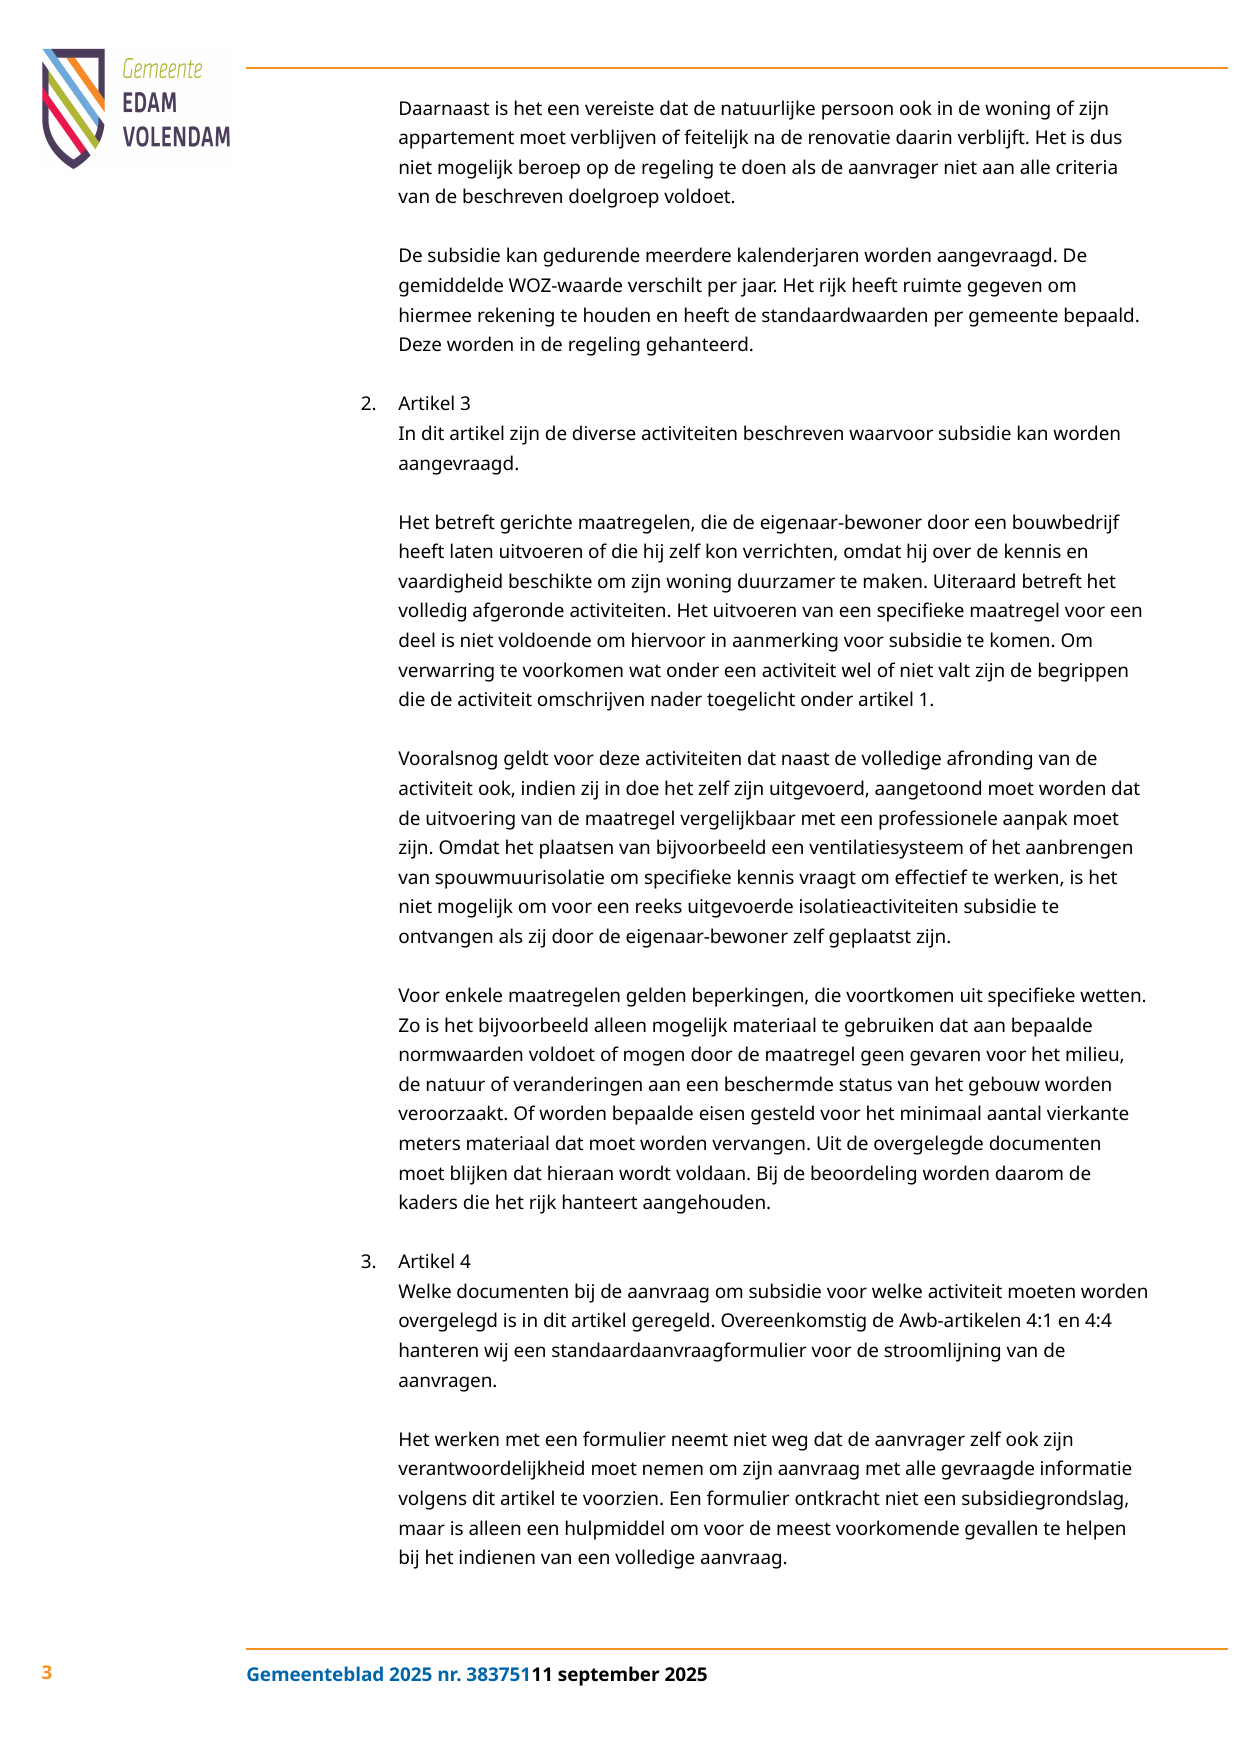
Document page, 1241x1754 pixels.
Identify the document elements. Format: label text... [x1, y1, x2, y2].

list Welke documenten bij de aanvraag om subsidie voor welke activiteit moeten worden overgelegd is in dit artikel geregeld. Overeenkomstig de Awb-artikelen 4:1 en 4:4 hanteren wij een standaardaanvraagformulier voor de stroomlijning van de aanvragen. [361, 1278, 1152, 1393]
list Het werken met een formulier neemt niet weg dat de aanvrager zelf ook zijn verantwoordelijkheid moet nemen om zijn aanvraag met alle gevraagde informatie volgens dit artikel te voorzien. Een formulier ontkracht niet een subsidiegrondslag, maar is alleen een hulpmiddel om voor de meest voorkomende gevallen te helpen bij het indienen van een volledige aanvraag. [361, 1426, 1152, 1570]
list Artikel 4 [361, 1248, 1152, 1274]
list Daarnaast is het een vereiste dat de natuurlijke persoon ook in de woning of zijn appartement moet verblijven of feitelijk na de renovatie daarin verblijft. Het is dus niet mogelijk beroep op de regeling te doen als de aanvrager niet aan alle criteria van de beschreven doelgroep voldoet. [361, 95, 1152, 209]
picture [41, 47, 231, 172]
list Artikel 3 [361, 391, 1152, 416]
list Het betreft gerichte maatregelen, die de eigenaar-bewoner door een bouwbedrijf heeft laten uitvoeren of die hij zelf kon verrichten, omdat hij over de kennis en vaardigheid beschikte om zijn woning duurzamer te maken. Uiteraard betreft het volledig afgeronde activiteiten. Het uitvoeren van een specifieke maatregel voor een deel is niet voldoende om hiervoor in aanmerking voor subsidie te komen. Om verwarring te voorkomen wat onder een activiteit wel of niet valt zijn de begrippen die de activiteit omschrijven nader toegelicht onder artikel 1. [361, 509, 1152, 712]
list In dit artikel zijn de diverse activiteiten beschreven waarvoor subsidie kan worden aangevraagd. [361, 420, 1152, 476]
list De subsidie kan gedurende meerdere kalenderjaren worden aangevraagd. De gemiddelde WOZ-waarde verschilt per jaar. Het rijk heeft ruimte gegeven om hiermee rekening te houden en heeft de standaardwaarden per gemeente bepaald. Deze worden in de regeling gehanteerd. [361, 243, 1152, 357]
list Vooralsnog geldt voor deze activiteiten dat naast de volledige afronding van de activiteit ook, indien zij in doe het zelf zijn uitgevoerd, aangetoond moet worden dat de uitvoering van de maatregel vergelijkbaar met een professionele aanpak moet zijn. Omdat het plaatsen van bijvoorbeeld een ventilatiesysteem of het aanbrengen van spouwmuurisolatie om specifieke kennis vraagt om effectief te werken, is het niet mogelijk om voor een reeks uitgevoerde isolatieactiviteiten subsidie te ontvangen als zij door de eigenaar-bewoner zelf geplaatst zijn. [361, 746, 1152, 949]
list Voor enkele maatregelen gelden beperkingen, die voortkomen uit specifieke wetten. Zo is het bijvoorbeeld alleen mogelijk materiaal te gebruiken dat aan bepaalde normwaarden voldoet of mogen door de maatregel geen gevaren voor het milieu, de natuur of veranderingen aan een beschermde status van het gebouw worden veroorzaakt. Of worden bepaalde eisen gesteld voor het minimaal aantal vierkante meters materiaal dat moet worden vervangen. Uit de overgelegde documenten moet blijken dat hieraan wordt voldaan. Bij de beoordeling worden daarom de kaders die het rijk hanteert aangehouden. [361, 982, 1152, 1215]
